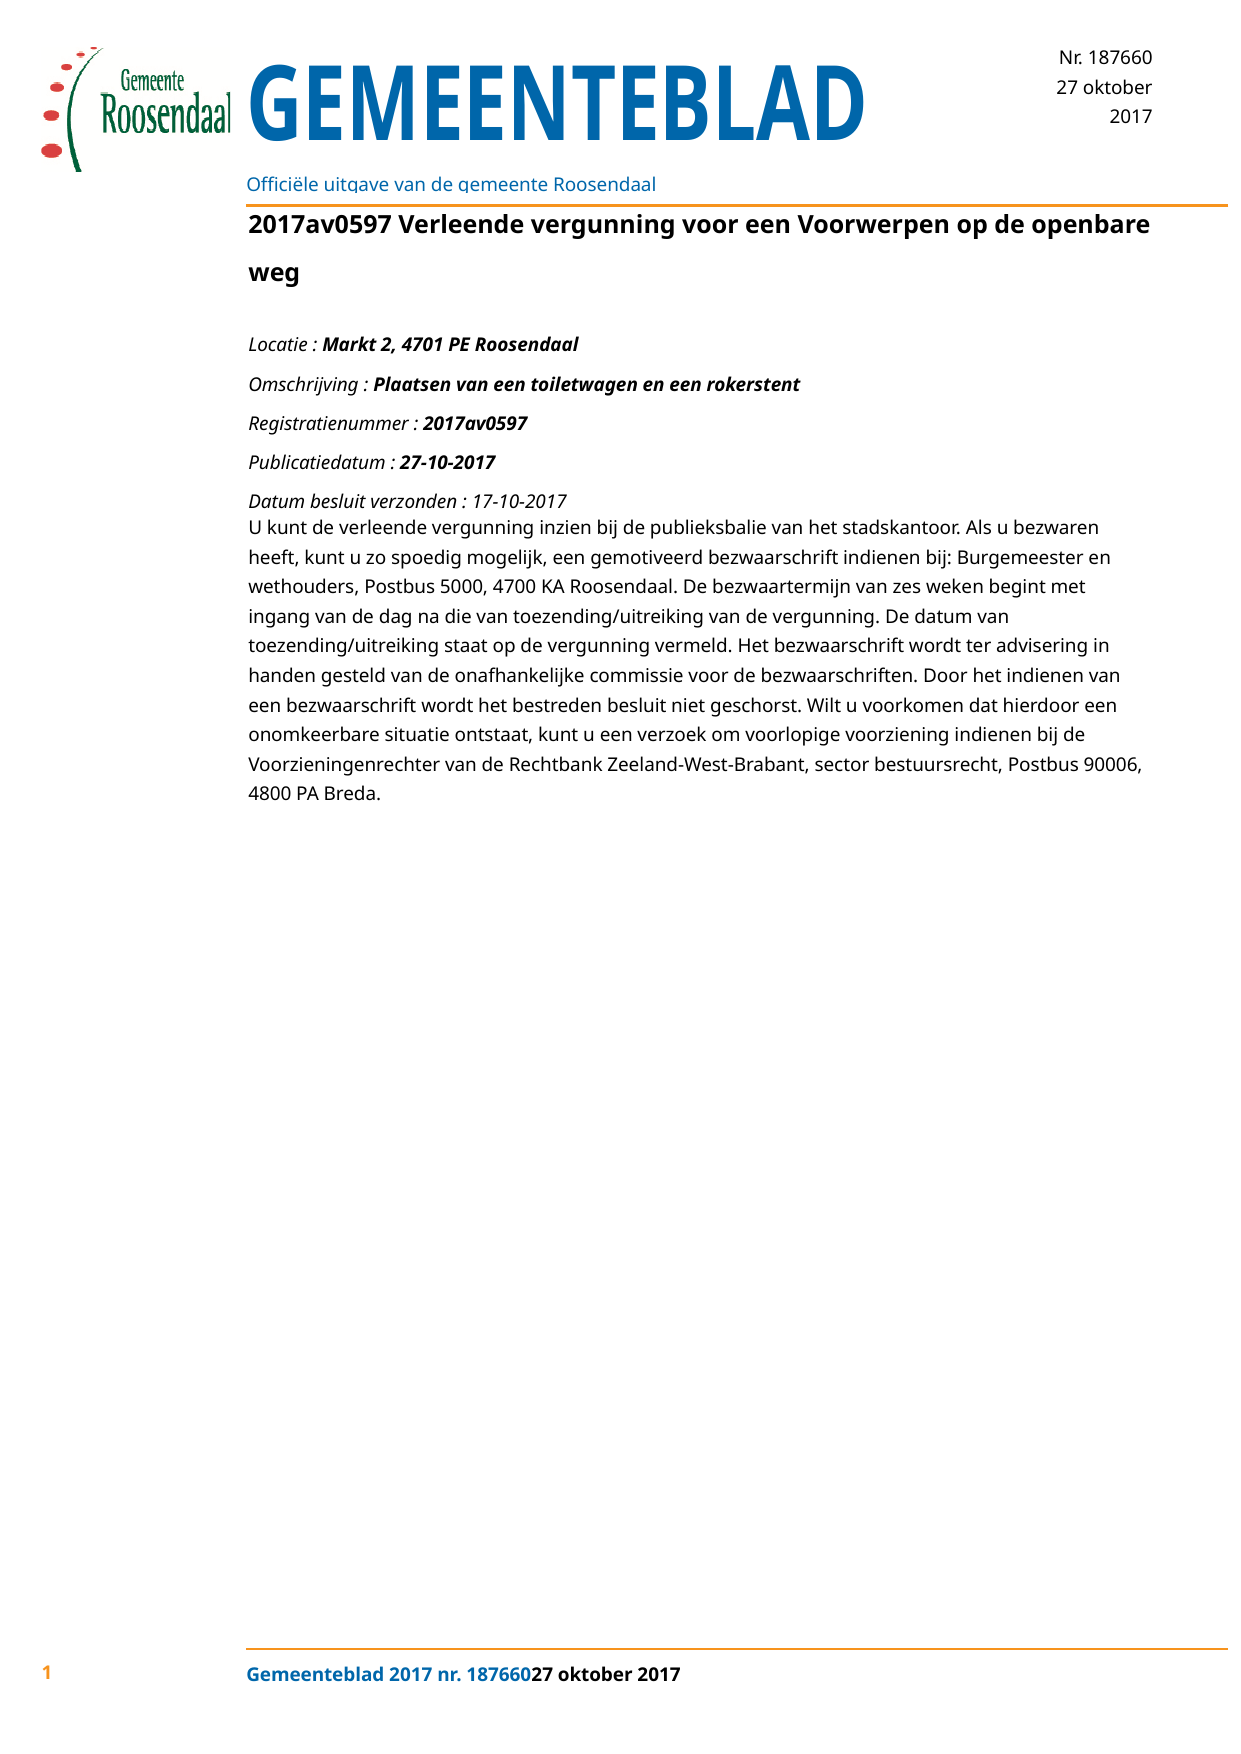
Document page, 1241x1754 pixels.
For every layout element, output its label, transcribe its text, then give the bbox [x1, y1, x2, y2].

text U kunt de verleende vergunning inzien bij de publieksbalie van het stadskantoor. Als u bezwaren heeft, kunt u zo spoedig mogelijk, een gemotiveerd bezwaarschrift indienen bij: Burgemeester en wethouders, Postbus 5000, 4700 KA Roosendaal. De bezwaartermijn van zes weken begint met ingang van de dag na die van toezending/uitreiking van de vergunning. De datum van toezending/uitreiking staat op de vergunning vermeld. Het bezwaarschrift wordt ter advisering in handen gesteld van de onafhankelijke commissie voor de bezwaarschriften. Door het indienen van een bezwaarschrift wordt het bestreden besluit niet geschorst. Wilt u voorkomen dat hierdoor een onomkeerbare situatie ontstaat, kunt u een verzoek om voorlopige voorziening indienen bij de Voorzieningenrechter van de Rechtbank Zeeland-West-Brabant, sector bestuursrecht, Postbus 90006, 4800 PA Breda. [248, 514, 1152, 806]
text Locatie : Markt 2, 4701 PE Roosendaal [248, 331, 1152, 357]
text Datum besluit verzonden : 17-10-2017 [248, 488, 1152, 514]
text Omschrijving : Plaatsen van een toiletwagen en een rokerstent [248, 371, 1152, 396]
text Publicatiedatum : 27-10-2017 [248, 449, 1152, 475]
text 2017av0597 Verleende vergunning voor een Voorwerpen op de openbare weg [248, 207, 1152, 288]
text Registratienummer : 2017av0597 [248, 410, 1152, 436]
picture [41, 47, 231, 172]
